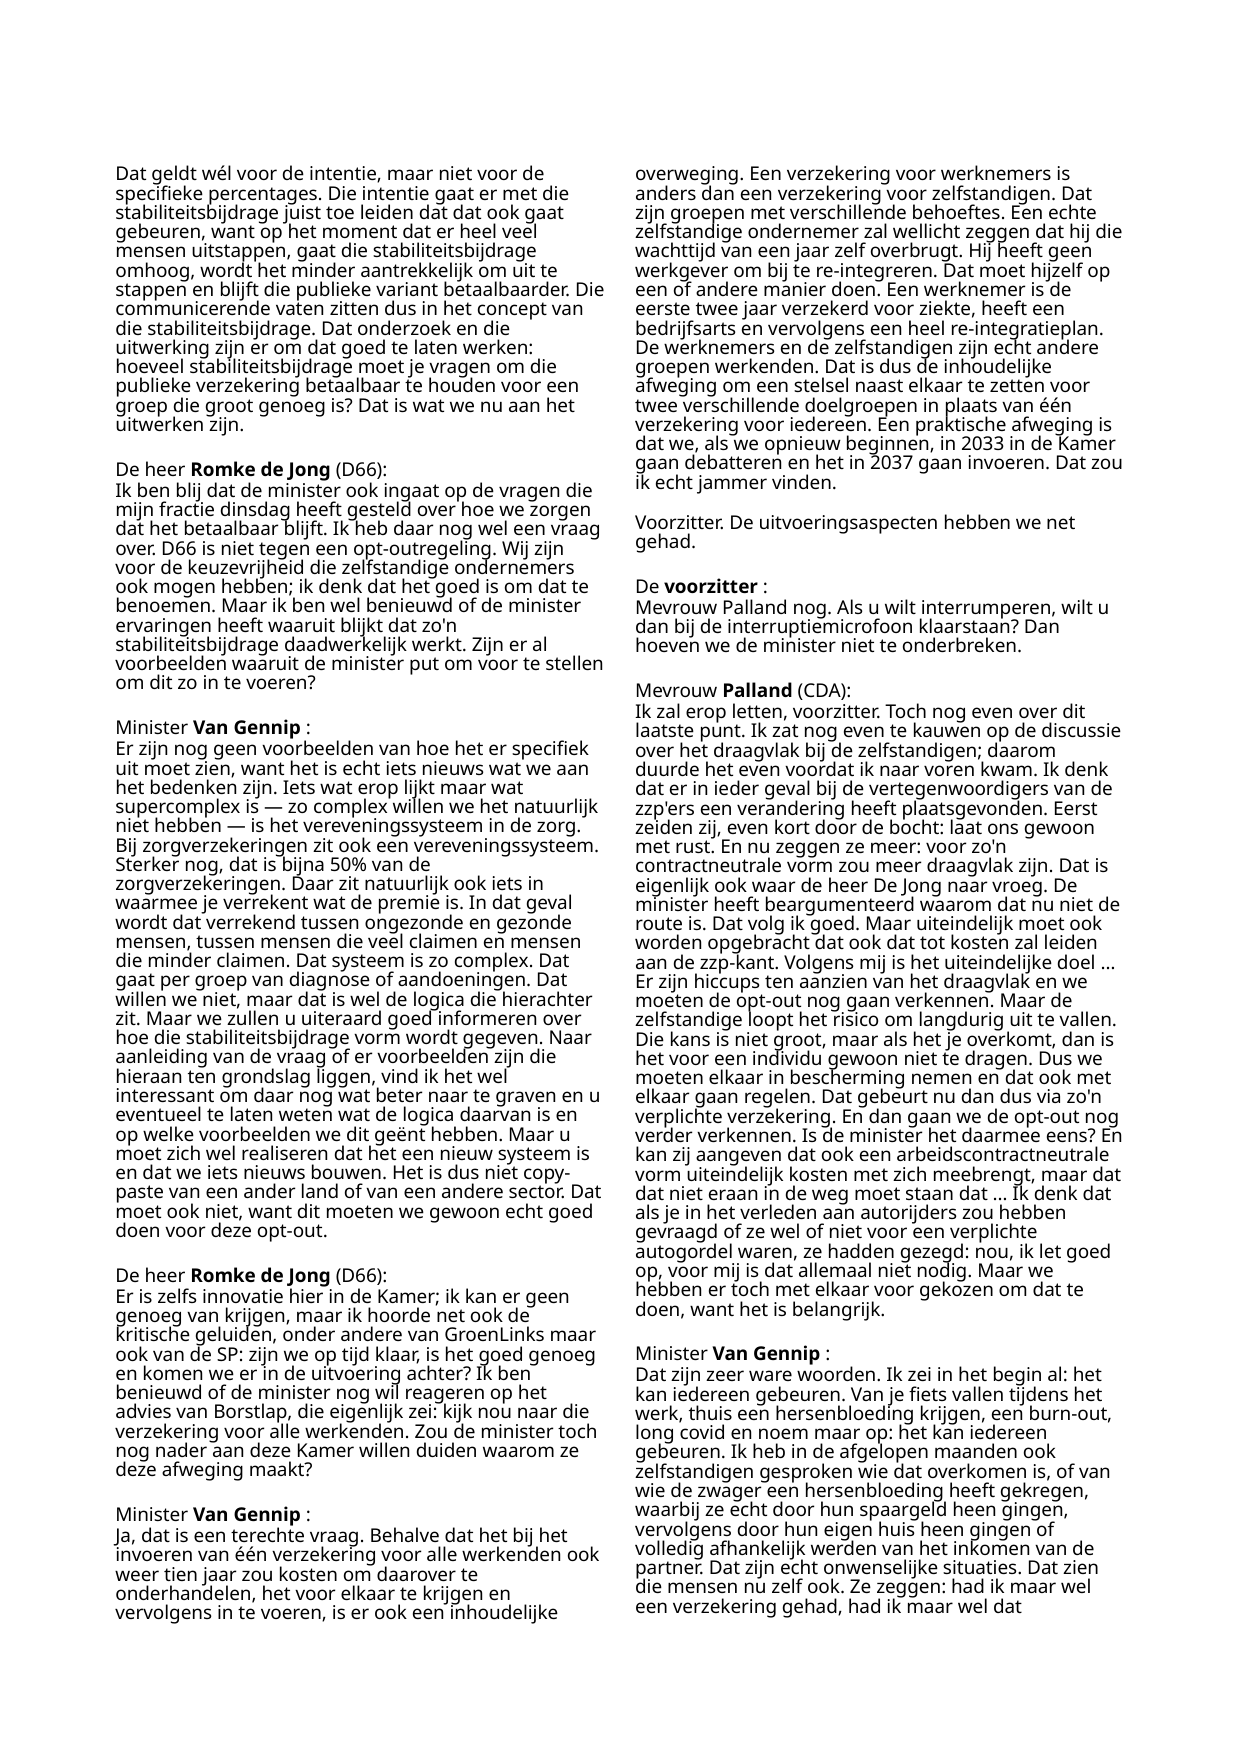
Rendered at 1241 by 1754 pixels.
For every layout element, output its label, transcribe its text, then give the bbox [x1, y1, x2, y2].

text Er zijn nog geen voorbeelden van hoe het er specifiek uit moet zien, want het is echt iets nieuws wat we aan het bedenken zijn. Iets wat erop lijkt maar wat supercomplex is — zo complex willen we het natuurlijk niet hebben — is het vereveningssysteem in de zorg. Bij zorgverzekeringen zit ook een vereveningssysteem. Sterker nog, dat is bijna 50% van de zorgverzekeringen. Daar zit natuurlijk ook iets in waarmee je verrekent wat de premie is. In dat geval wordt dat verrekend tussen ongezonde en gezonde mensen, tussen mensen die veel claimen en mensen die minder claimen. Dat systeem is zo complex. Dat gaat per groep van diagnose of aandoeningen. Dat willen we niet, maar dat is wel de logica die hierachter zit. Maar we zullen u uiteraard goed informeren over hoe die stabiliteitsbijdrage vorm wordt gegeven. Naar aanleiding van de vraag of er voorbeelden zijn die hieraan ten grondslag liggen, vind ik het wel interessant om daar nog wat beter naar te graven en u eventueel te laten weten wat de logica daarvan is en op welke voorbeelden we dit geënt hebben. Maar u moet zich wel realiseren dat het een nieuw systeem is en dat we iets nieuws bouwen. Het is dus niet copy-paste van een ander land of van een andere sector. Dat moet ook niet, want dit moeten we gewoon echt goed doen voor deze opt-out. [115, 740, 605, 1241]
text Minister Van Gennip : [635, 1341, 1125, 1366]
text Er is zelfs innovatie hier in de Kamer; ik kan er geen genoeg van krijgen, maar ik hoorde net ook de kritische geluiden, onder andere van GroenLinks maar ook van de SP: zijn we op tijd klaar, is het goed genoeg en komen we er in de uitvoering achter? Ik ben benieuwd of de minister nog wil reageren op het advies van Borstlap, die eigenlijk zei: kijk nou naar die verzekering voor alle werkenden. Zou de minister toch nog nader aan deze Kamer willen duiden waarom ze deze afweging maakt? [115, 1288, 605, 1481]
text Mevrouw Palland nog. Als u wilt interrumperen, wilt u dan bij de interruptiemicrofoon klaarstaan? Dan hoeven we de minister niet te onderbreken. [635, 599, 1125, 657]
text Dat geldt wél voor de intentie, maar niet voor de specifieke percentages. Die intentie gaat er met die stabiliteitsbijdrage juist toe leiden dat dat ook gaat gebeuren, want op het moment dat er heel veel mensen uitstappen, gaat die stabiliteitsbijdrage omhoog, wordt het minder aantrekkelijk om uit te stappen en blijft die publieke variant betaalbaarder. Die communicerende vaten zitten dus in het concept van die stabiliteitsbijdrage. Dat onderzoek en die uitwerking zijn er om dat goed te laten werken: hoeveel stabiliteitsbijdrage moet je vragen om die publieke verzekering betaalbaar te houden voor een groep die groot genoeg is? Dat is wat we nu aan het uitwerken zijn. [115, 165, 605, 435]
text overweging. Een verzekering voor werknemers is anders dan een verzekering voor zelfstandigen. Dat zijn groepen met verschillende behoeftes. Een echte zelfstandige ondernemer zal wellicht zeggen dat hij die wachttijd van een jaar zelf overbrugt. Hij heeft geen werkgever om bij te re-integreren. Dat moet hijzelf op een of andere manier doen. Een werknemer is de eerste twee jaar verzekerd voor ziekte, heeft een bedrijfsarts en vervolgens een heel re-integratieplan. De werknemers en de zelfstandigen zijn echt andere groepen werkenden. Dat is dus de inhoudelijke afweging om een stelsel naast elkaar te zetten voor twee verschillende doelgroepen in plaats van één verzekering voor iedereen. Een praktische afweging is dat we, als we opnieuw beginnen, in 2033 in de Kamer gaan debatteren en het in 2037 gaan invoeren. Dat zou ik echt jammer vinden. [635, 165, 1125, 493]
text Ik ben blij dat de minister ook ingaat op de vragen die mijn fractie dinsdag heeft gesteld over hoe we zorgen dat het betaalbaar blijft. Ik heb daar nog wel een vraag over. D66 is niet tegen een opt-outregeling. Wij zijn voor de keuzevrijheid die zelfstandige ondernemers ook mogen hebben; ik denk dat het goed is om dat te benoemen. Maar ik ben wel benieuwd of de minister ervaringen heeft waaruit blijkt dat zo'n stabiliteitsbijdrage daadwerkelijk werkt. Zijn er al voorbeelden waaruit de minister put om voor te stellen om dit zo in te voeren? [115, 482, 605, 694]
text Minister Van Gennip : [115, 714, 605, 740]
text De heer Romke de Jong (D66): [115, 456, 605, 482]
text Dat zijn zeer ware woorden. Ik zei in het begin al: het kan iedereen gebeuren. Van je fiets vallen tijdens het werk, thuis een hersenbloeding krijgen, een burn-out, long covid en noem maar op: het kan iedereen gebeuren. Ik heb in de afgelopen maanden ook zelfstandigen gesproken wie dat overkomen is, of van wie de zwager een hersenbloeding heeft gekregen, waarbij ze echt door hun spaargeld heen gingen, vervolgens door hun eigen huis heen gingen of volledig afhankelijk werden van het inkomen van de partner. Dat zijn echt onwenselijke situaties. Dat zien die mensen nu zelf ook. Ze zeggen: had ik maar wel een verzekering gehad, had ik maar wel dat [635, 1366, 1125, 1617]
text De voorzitter : [635, 573, 1125, 599]
text Ja, dat is een terechte vraag. Behalve dat het bij het invoeren van één verzekering voor alle werkenden ook weer tien jaar zou kosten om daarover te onderhandelen, het voor elkaar te krijgen en vervolgens in te voeren, is er ook een inhoudelijke [115, 1527, 605, 1623]
text Mevrouw Palland (CDA): [635, 677, 1125, 703]
text Ik zal erop letten, voorzitter. Toch nog even over dit laatste punt. Ik zat nog even te kauwen op de discussie over het draagvlak bij de zelfstandigen; daarom duurde het even voordat ik naar voren kwam. Ik denk dat er in ieder geval bij de vertegenwoordigers van de zzp'ers een verandering heeft plaatsgevonden. Eerst zeiden zij, even kort door de bocht: laat ons gewoon met rust. En nu zeggen ze meer: voor zo'n contractneutrale vorm zou meer draagvlak zijn. Dat is eigenlijk ook waar de heer De Jong naar vroeg. De minister heeft beargumenteerd waarom dat nu niet de route is. Dat volg ik goed. Maar uiteindelijk moet ook worden opgebracht dat ook dat tot kosten zal leiden aan de zzp-kant. Volgens mij is het uiteindelijke doel … Er zijn hiccups ten aanzien van het draagvlak en we moeten de opt-out nog gaan verkennen. Maar de zelfstandige loopt het risico om langdurig uit te vallen. Die kans is niet groot, maar als het je overkomt, dan is het voor een individu gewoon niet te dragen. Dus we moeten elkaar in bescherming nemen en dat ook met elkaar gaan regelen. Dat gebeurt nu dan dus via zo'n verplichte verzekering. En dan gaan we de opt-out nog verder verkennen. Is de minister het daarmee eens? En kan zij aangeven dat ook een arbeidscontractneutrale vorm uiteindelijk kosten met zich meebrengt, maar dat dat niet eraan in de weg moet staan dat … Ik denk dat als je in het verleden aan autorijders zou hebben gevraagd of ze wel of niet voor een verplichte autogordel waren, ze hadden gezegd: nou, ik let goed op, voor mij is dat allemaal niet nodig. Maar we hebben er toch met elkaar voor gekozen om dat te doen, want het is belangrijk. [635, 703, 1125, 1320]
text Voorzitter. De uitvoeringsaspecten hebben we net gehad. [635, 514, 1125, 552]
text De heer Romke de Jong (D66): [115, 1262, 605, 1288]
text Minister Van Gennip : [115, 1501, 605, 1527]
